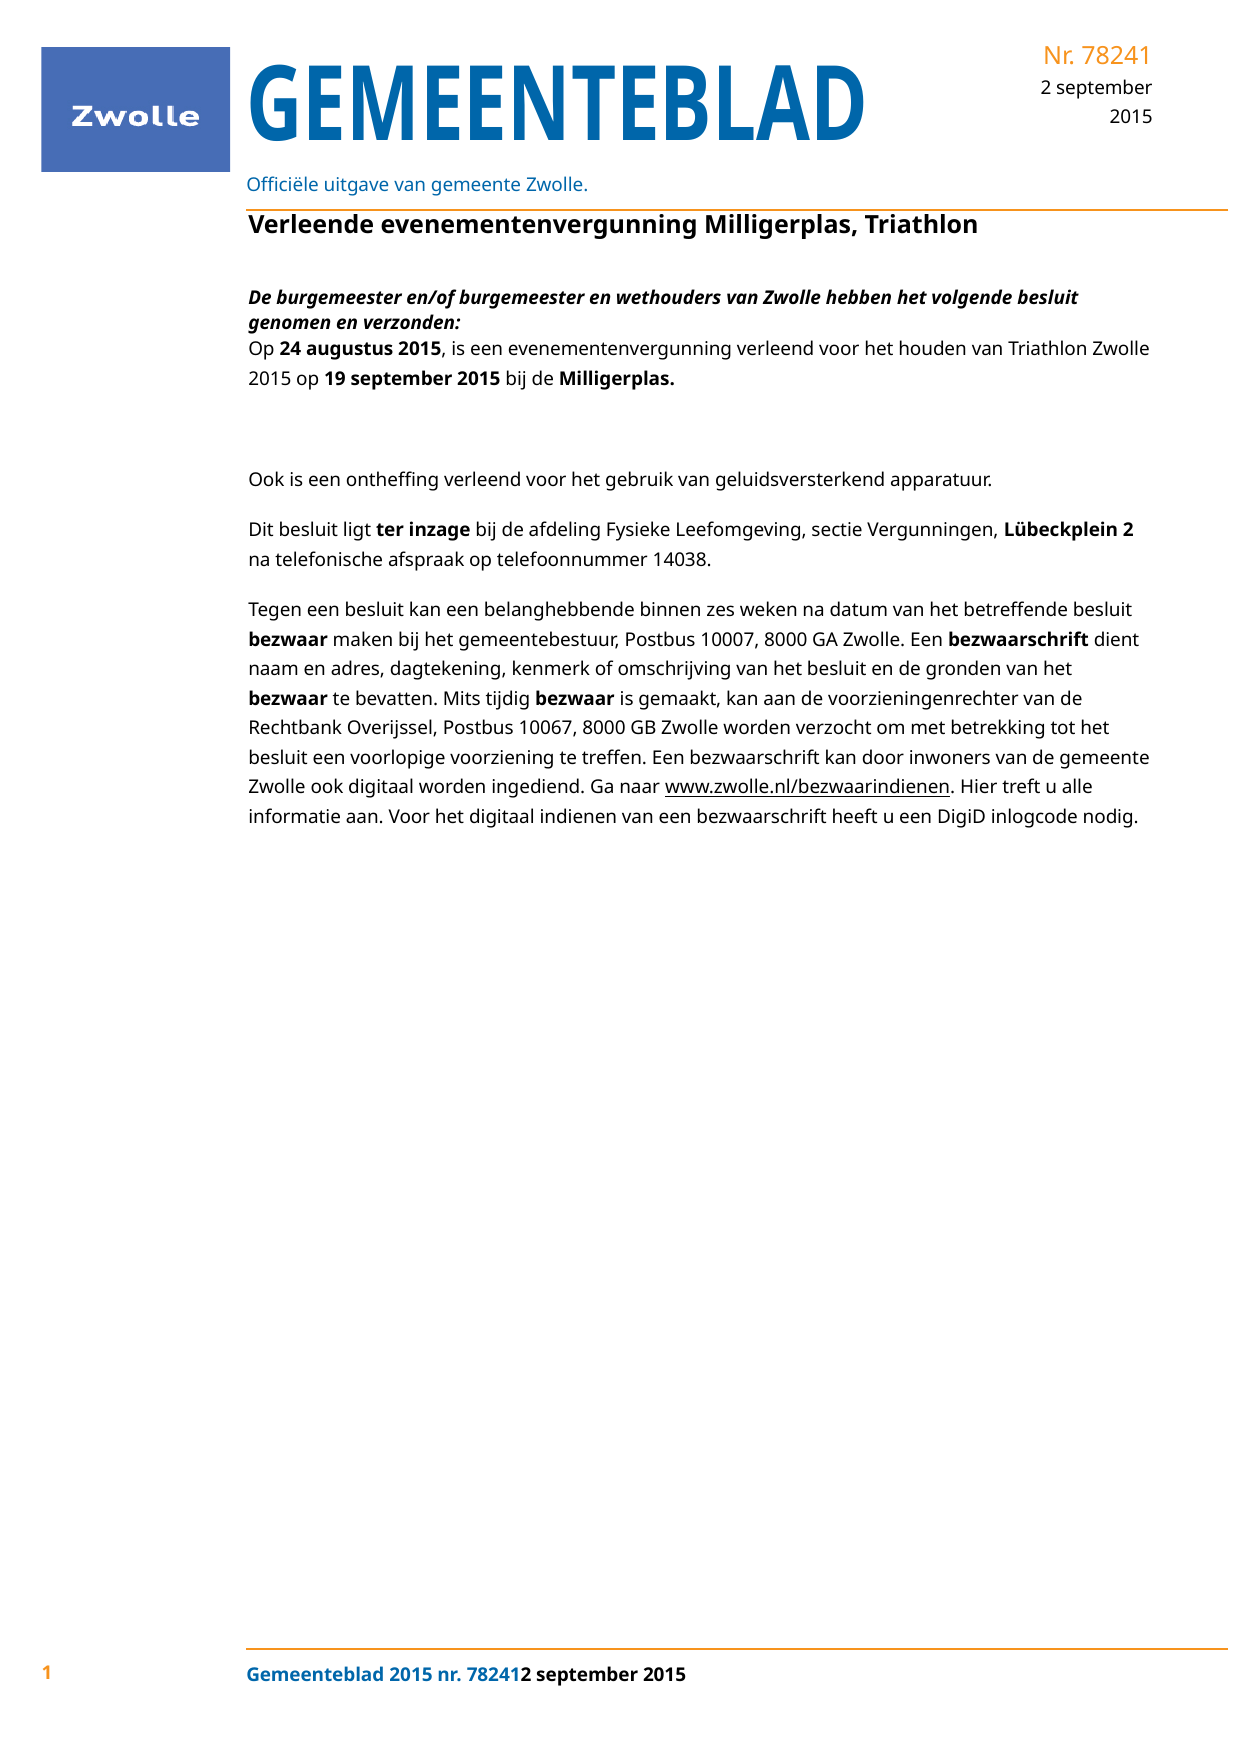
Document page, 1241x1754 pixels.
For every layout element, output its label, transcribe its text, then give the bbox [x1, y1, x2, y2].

text Op 24 augustus 2015, is een evenementenvergunning verleend voor het houden van Triathlon Zwolle 2015 op 19 september 2015 bij de Milligerplas. [248, 335, 1152, 391]
picture [41, 47, 231, 172]
text Dit besluit ligt ter inzage bij de afdeling Fysieke Leefomgeving, sectie Vergunningen, Lübeckplein 2 na telefonische afspraak op telefoonnummer 14038. [248, 516, 1152, 571]
text Verleende evenementenvergunning Milligerplas, Triathlon [248, 211, 1152, 241]
text Ook is een ontheffing verleend voor het gebruik van geluidsversterkend apparatuur. [248, 466, 1152, 491]
text De burgemeester en/of burgemeester en wethouders van Zwolle hebben het volgende besluit genomen en verzonden: [248, 284, 1152, 335]
text Tegen een besluit kan een belanghebbende binnen zes weken na datum van het betreffende besluit bezwaar maken bij het gemeentebestuur, Postbus 10007, 8000 GA Zwolle. Een bezwaarschrift dient naam en adres, dagtekening, kenmerk of omschrijving van het besluit en de gronden van het bezwaar te bevatten. Mits tijdig bezwaar is gemaakt, kan aan de voorzieningenrechter van de Rechtbank Overijssel, Postbus 10067, 8000 GB Zwolle worden verzocht om met betrekking tot het besluit een voorlopige voorziening te treffen. Een bezwaarschrift kan door inwoners van de gemeente Zwolle ook digitaal worden ingediend. Ga naar www.zwolle.nl/bezwaarindienen. Hier treft u alle informatie aan. Voor het digitaal indienen van een bezwaarschrift heeft u een DigiD inlogcode nodig. [248, 596, 1152, 829]
